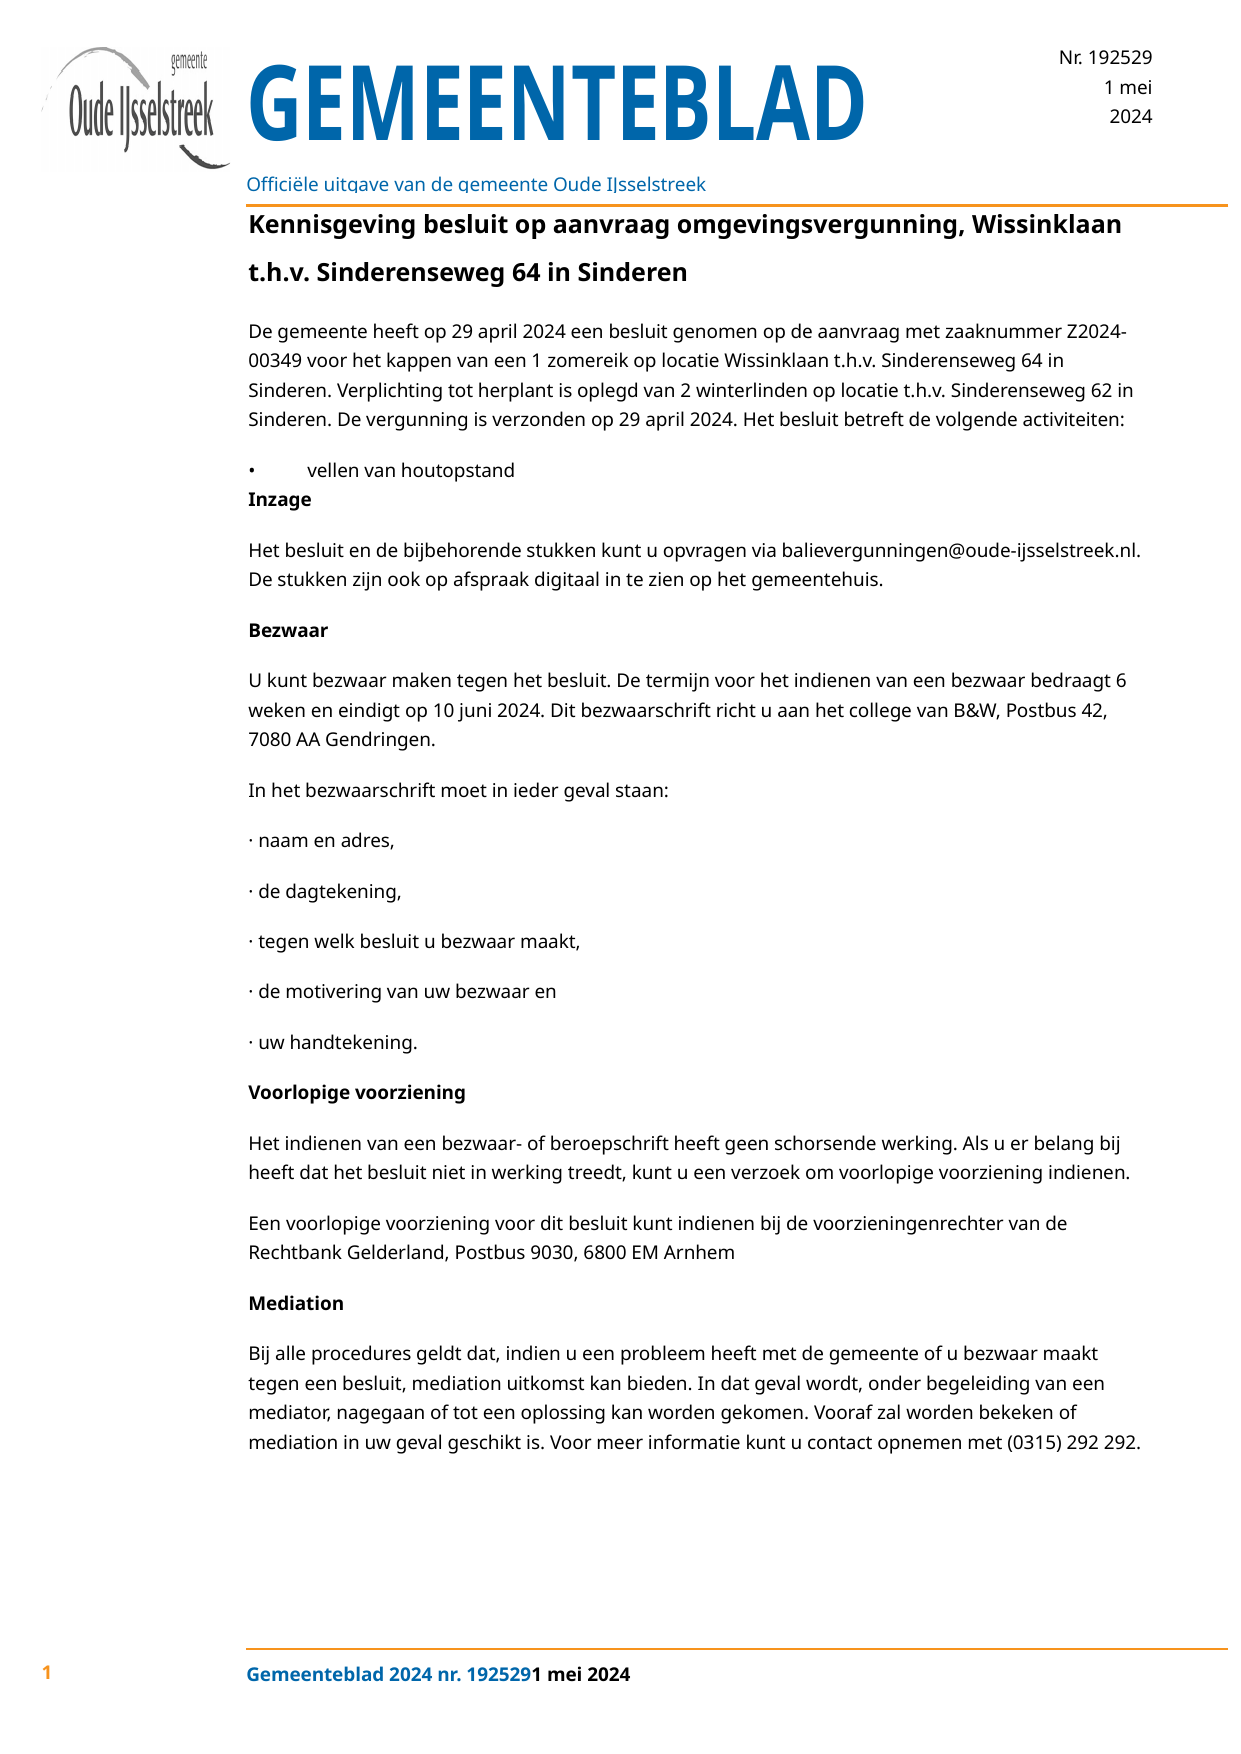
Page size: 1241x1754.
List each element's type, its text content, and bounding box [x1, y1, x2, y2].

text Bezwaar [248, 617, 1152, 643]
text De gemeente heeft op 29 april 2024 een besluit genomen op de aanvraag met zaaknummer Z2024-00349 voor het kappen van een 1 zomereik op locatie Wissinklaan t.h.v. Sinderenseweg 64 in Sinderen. Verplichting tot herplant is oplegd van 2 winterlinden op locatie t.h.v. Sinderenseweg 62 in Sinderen. De vergunning is verzonden op 29 april 2024. Het besluit betreft de volgende activiteiten: [248, 318, 1152, 432]
text Het besluit en de bijbehorende stukken kunt u opvragen via balievergunningen@oude-ijsselstreek.nl. De stukken zijn ook op afspraak digitaal in te zien op het gemeentehuis. [248, 537, 1152, 592]
text Voorlopige voorziening [248, 1079, 1152, 1105]
list vellen van houtopstand [248, 457, 1152, 483]
text U kunt bezwaar maken tegen het besluit. De termijn voor het indienen van een bezwaar bedraagt 6 weken en eindigt op 10 juni 2024. Dit bezwaarschrift richt u aan het college van B&W, Postbus 42, 7080 AA Gendringen. [248, 667, 1152, 752]
text Mediation [248, 1290, 1152, 1316]
text · uw handtekening. [248, 1029, 1152, 1055]
text · tegen welk besluit u bezwaar maakt, [248, 928, 1152, 954]
picture [41, 47, 231, 172]
text · naam en adres, [248, 827, 1152, 853]
text Kennisgeving besluit op aanvraag omgevingsvergunning, Wissinklaan t.h.v. Sinderenseweg 64 in Sinderen [248, 207, 1152, 288]
text Bij alle procedures geldt dat, indien u een probleem heeft met de gemeente of u bezwaar maakt tegen een besluit, mediation uitkomst kan bieden. In dat geval wordt, onder begeleiding van een mediator, nagegaan of tot een oplossing kan worden gekomen. Vooraf zal worden bekeken of mediation in uw geval geschikt is. Voor meer informatie kunt u contact opnemen met (0315) 292 292. [248, 1340, 1152, 1455]
text Inzage [248, 487, 1152, 512]
text · de motivering van uw bezwaar en [248, 979, 1152, 1004]
text Het indienen van een bezwaar- of beroepschrift heeft geen schorsende werking. Als u er belang bij heeft dat het besluit niet in werking treedt, kunt u een verzoek om voorlopige voorziening indienen. [248, 1130, 1152, 1185]
text · de dagtekening, [248, 878, 1152, 904]
text In het bezwaarschrift moet in ieder geval staan: [248, 777, 1152, 803]
text Een voorlopige voorziening voor dit besluit kunt indienen bij de voorzieningenrechter van de Rechtbank Gelderland, Postbus 9030, 6800 EM Arnhem [248, 1210, 1152, 1265]
